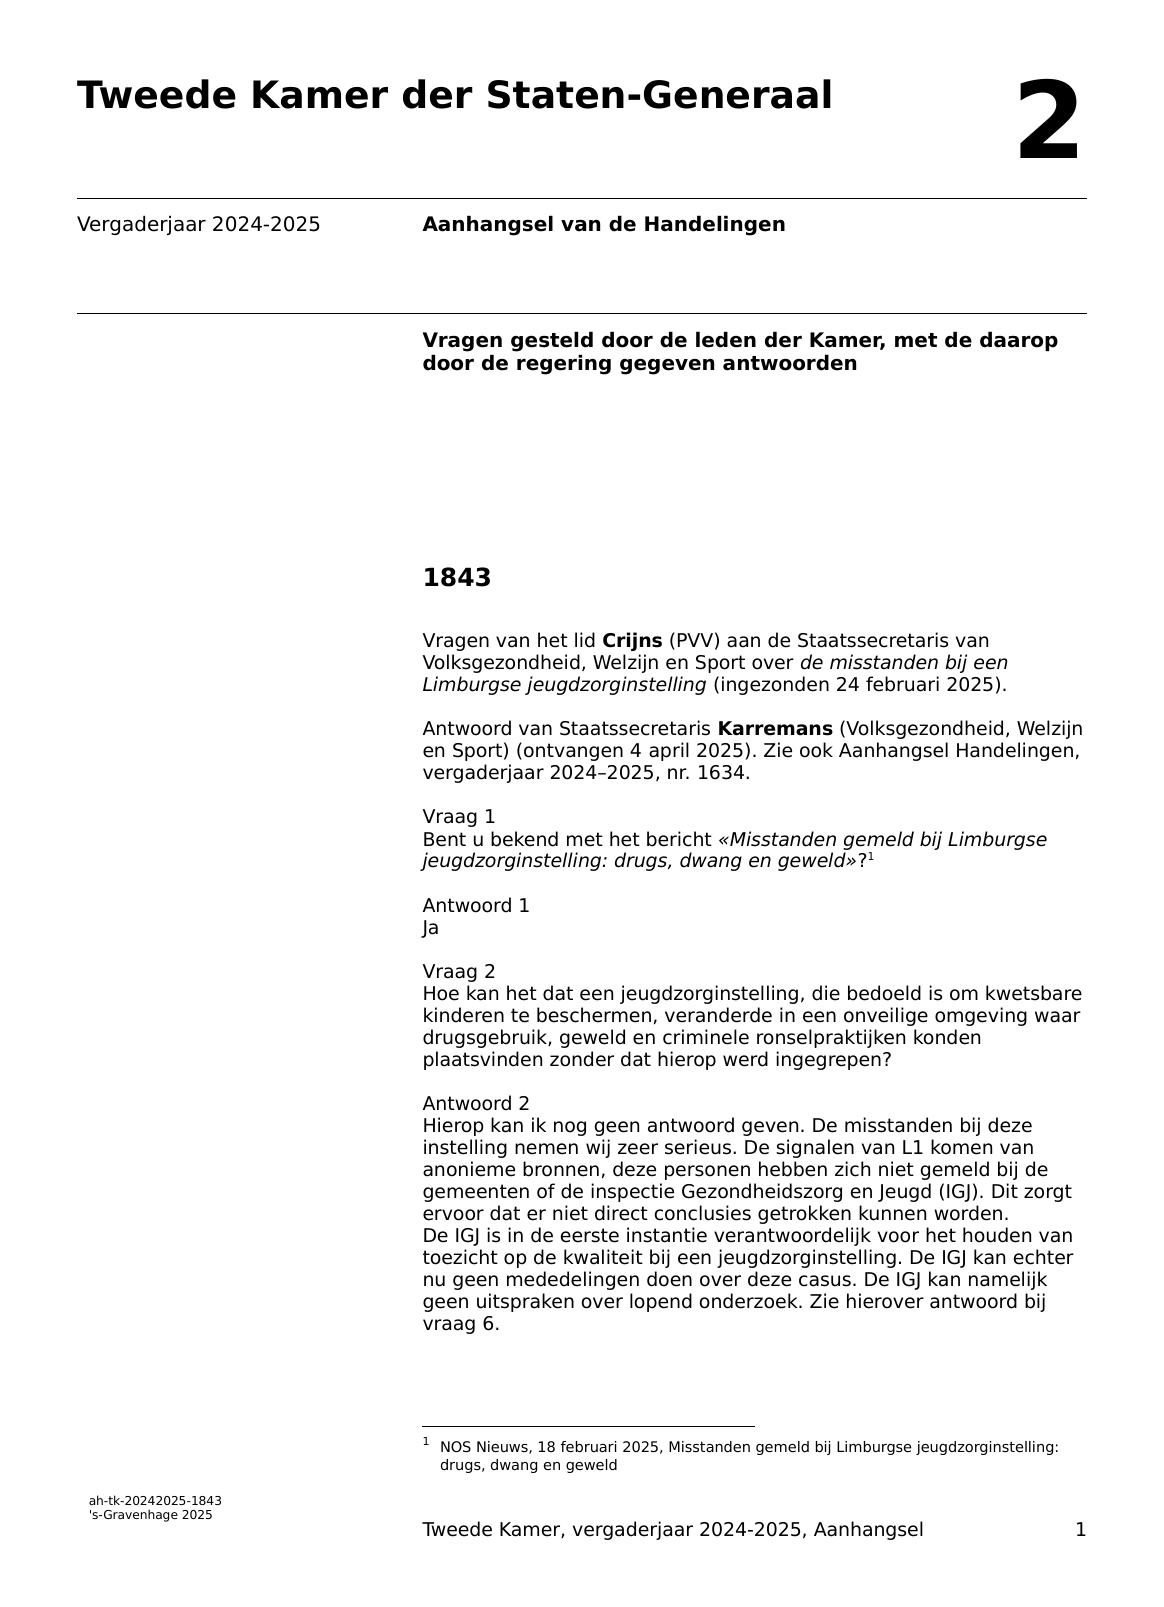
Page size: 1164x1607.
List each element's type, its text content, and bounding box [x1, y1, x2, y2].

table_header 2 [886, 59, 1087, 198]
text Hoe kan het dat een jeugdzorginstelling, die bedoeld is om kwetsbare kinderen te beschermen, veranderde in een onveilige omgeving waar drugsgebruik, geweld en criminele ronselpraktijken konden plaatsvinden zonder dat hierop werd ingegrepen? [422, 983, 1087, 1071]
text Vraag 1 [422, 806, 1087, 828]
table_cell Vergaderjaar 2024-2025 [77, 199, 422, 313]
text Antwoord 1 [422, 894, 1087, 917]
table_cell Aanhangsel van de Handelingen [422, 199, 1087, 313]
text Ja [422, 917, 1087, 938]
text Vragen van het lid Crijns (PVV) aan de Staatssecretaris van Volksgezondheid, Welzijn en Sport over de misstanden bij een Limburgse jeugdzorginstelling (ingezonden 24 februari 2025). [422, 630, 1087, 696]
text Antwoord van Staatssecretaris Karremans (Volksgezondheid, Welzijn en Sport) (ontvangen 4 april 2025). Zie ook Aanhangsel Handelingen, vergaderjaar 2024–2025, nr. 1634. [422, 718, 1087, 784]
text Hierop kan ik nog geen antwoord geven. De misstanden bij deze instelling nemen wij zeer serieus. De signalen van L1 komen van anonieme bronnen, deze personen hebben zich niet gemeld bij de gemeenten of de inspectie Gezondheidszorg en Jeugd (IGJ). Dit zorgt ervoor dat er niet direct conclusies getrokken kunnen worden. [422, 1115, 1087, 1225]
table_cell Vragen gesteld door de leden der Kamer, met de daarop door de regering gegeven antwoorden [422, 314, 1087, 375]
text ah-tk-20242025-1843 [88, 1494, 323, 1508]
table_header Tweede Kamer der Staten-Generaal [77, 59, 886, 198]
text De IGJ is in de eerste instantie verantwoordelijk voor het houden van toezicht op de kwaliteit bij een jeugdzorginstelling. De IGJ kan echter nu geen mededelingen doen over deze casus. De IGJ kan namelijk geen uitspraken over lopend onderzoek. Zie hierover antwoord bij vraag 6. [422, 1225, 1087, 1334]
table_cell [77, 314, 422, 375]
text 's-Gravenhage 2025 [88, 1508, 323, 1522]
text Bent u bekend met het bericht «Misstanden gemeld bij Limburgse jeugdzorginstelling: drugs, dwang en geweld»? [422, 828, 1087, 872]
text Vraag 2 [422, 961, 1087, 983]
text NOS Nieuws, 18 februari 2025, Misstanden gemeld bij Limburgse jeugdzorginstelling: drugs, dwang en geweld [422, 1435, 1087, 1474]
text 1843 [422, 563, 1087, 592]
text Antwoord 2 [422, 1093, 1087, 1115]
